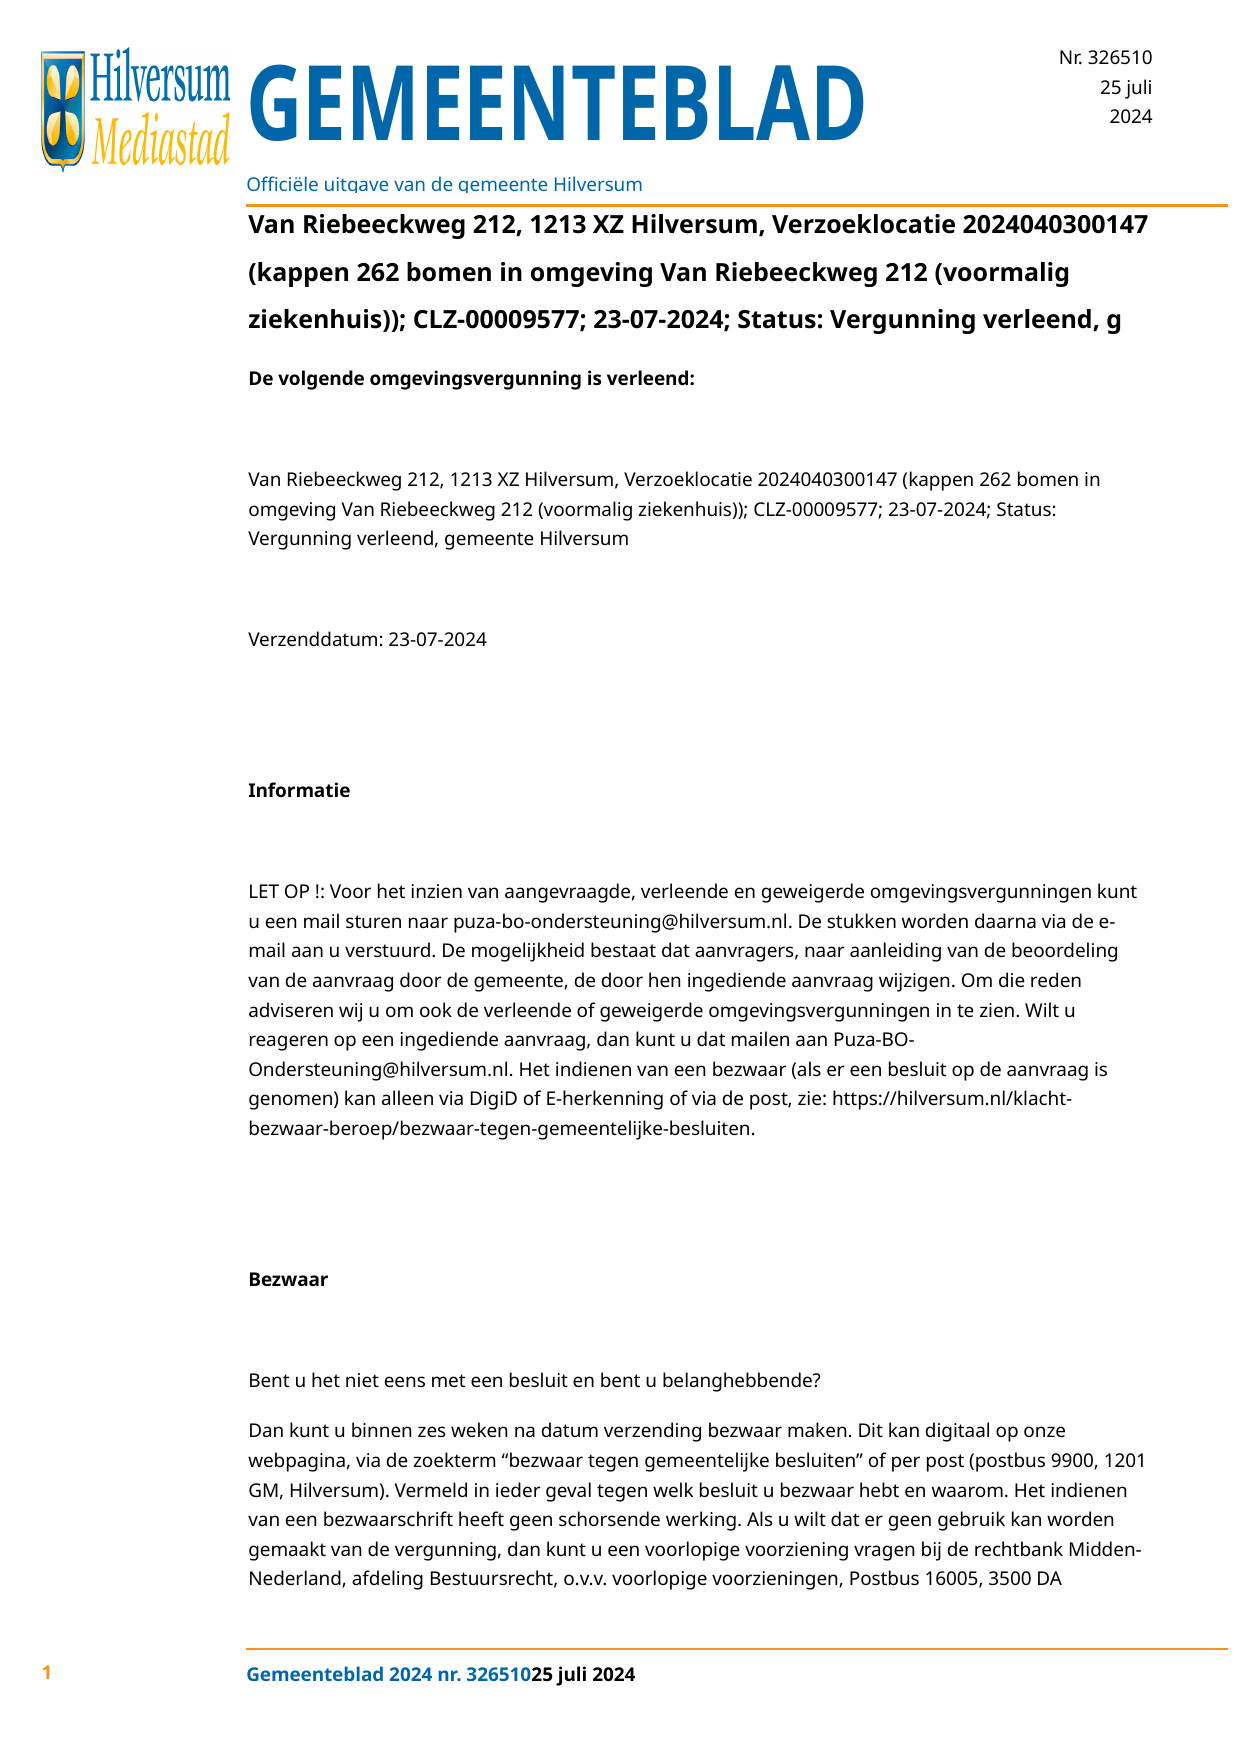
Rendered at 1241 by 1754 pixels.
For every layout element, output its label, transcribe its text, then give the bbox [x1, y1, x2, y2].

text Verzenddatum: 23-07-2024 [248, 626, 1152, 652]
text Van Riebeeckweg 212, 1213 XZ Hilversum, Verzoeklocatie 2024040300147 (kappen 262 bomen in omgeving Van Riebeeckweg 212 (voormalig ziekenhuis)); CLZ-00009577; 23-07-2024; Status: Vergunning verleend, g [248, 207, 1152, 336]
text De volgende omgevingsvergunning is verleend: [248, 366, 1152, 391]
text LET OP !: Voor het inzien van aangevraagde, verleende en geweigerde omgevingsvergunningen kunt u een mail sturen naar puza-bo-ondersteuning@hilversum.nl. De stukken worden daarna via de e-mail aan u verstuurd. De mogelijkheid bestaat dat aanvragers, naar aanleiding van de beoordeling van de aanvraag door de gemeente, de door hen ingediende aanvraag wijzigen. Om die reden adviseren wij u om ook de verleende of geweigerde omgevingsvergunningen in te zien. Wilt u reageren op een ingediende aanvraag, dan kunt u dat mailen aan Puza-BO-Ondersteuning@hilversum.nl. Het indienen van een bezwaar (als er een besluit op de aanvraag is genomen) kan alleen via DigiD of E-herkenning of via de post, zie: https://hilversum.nl/klacht-bezwaar-beroep/bezwaar-tegen-gemeentelijke-besluiten. [248, 878, 1152, 1141]
text Informatie [248, 778, 1152, 803]
text Van Riebeeckweg 212, 1213 XZ Hilversum, Verzoeklocatie 2024040300147 (kappen 262 bomen in omgeving Van Riebeeckweg 212 (voormalig ziekenhuis)); CLZ-00009577; 23-07-2024; Status: Vergunning verleend, gemeente Hilversum [248, 466, 1152, 551]
text Bent u het niet eens met een besluit en bent u belanghebbende? [248, 1367, 1152, 1393]
picture [41, 47, 231, 172]
text Dan kunt u binnen zes weken na datum verzending bezwaar maken. Dit kan digitaal op onze webpagina, via de zoekterm “bezwaar tegen gemeentelijke besluiten” of per post (postbus 9900, 1201 GM, Hilversum). Vermeld in ieder geval tegen welk besluit u bezwaar hebt en waarom. Het indienen van een bezwaarschrift heeft geen schorsende werking. Als u wilt dat er geen gebruik kan worden gemaakt van de vergunning, dan kunt u een voorlopige voorziening vragen bij de rechtbank Midden-Nederland, afdeling Bestuursrecht, o.v.v. voorlopige voorzieningen, Postbus 16005, 3500 DA [248, 1418, 1152, 1591]
text Bezwaar [248, 1266, 1152, 1292]
